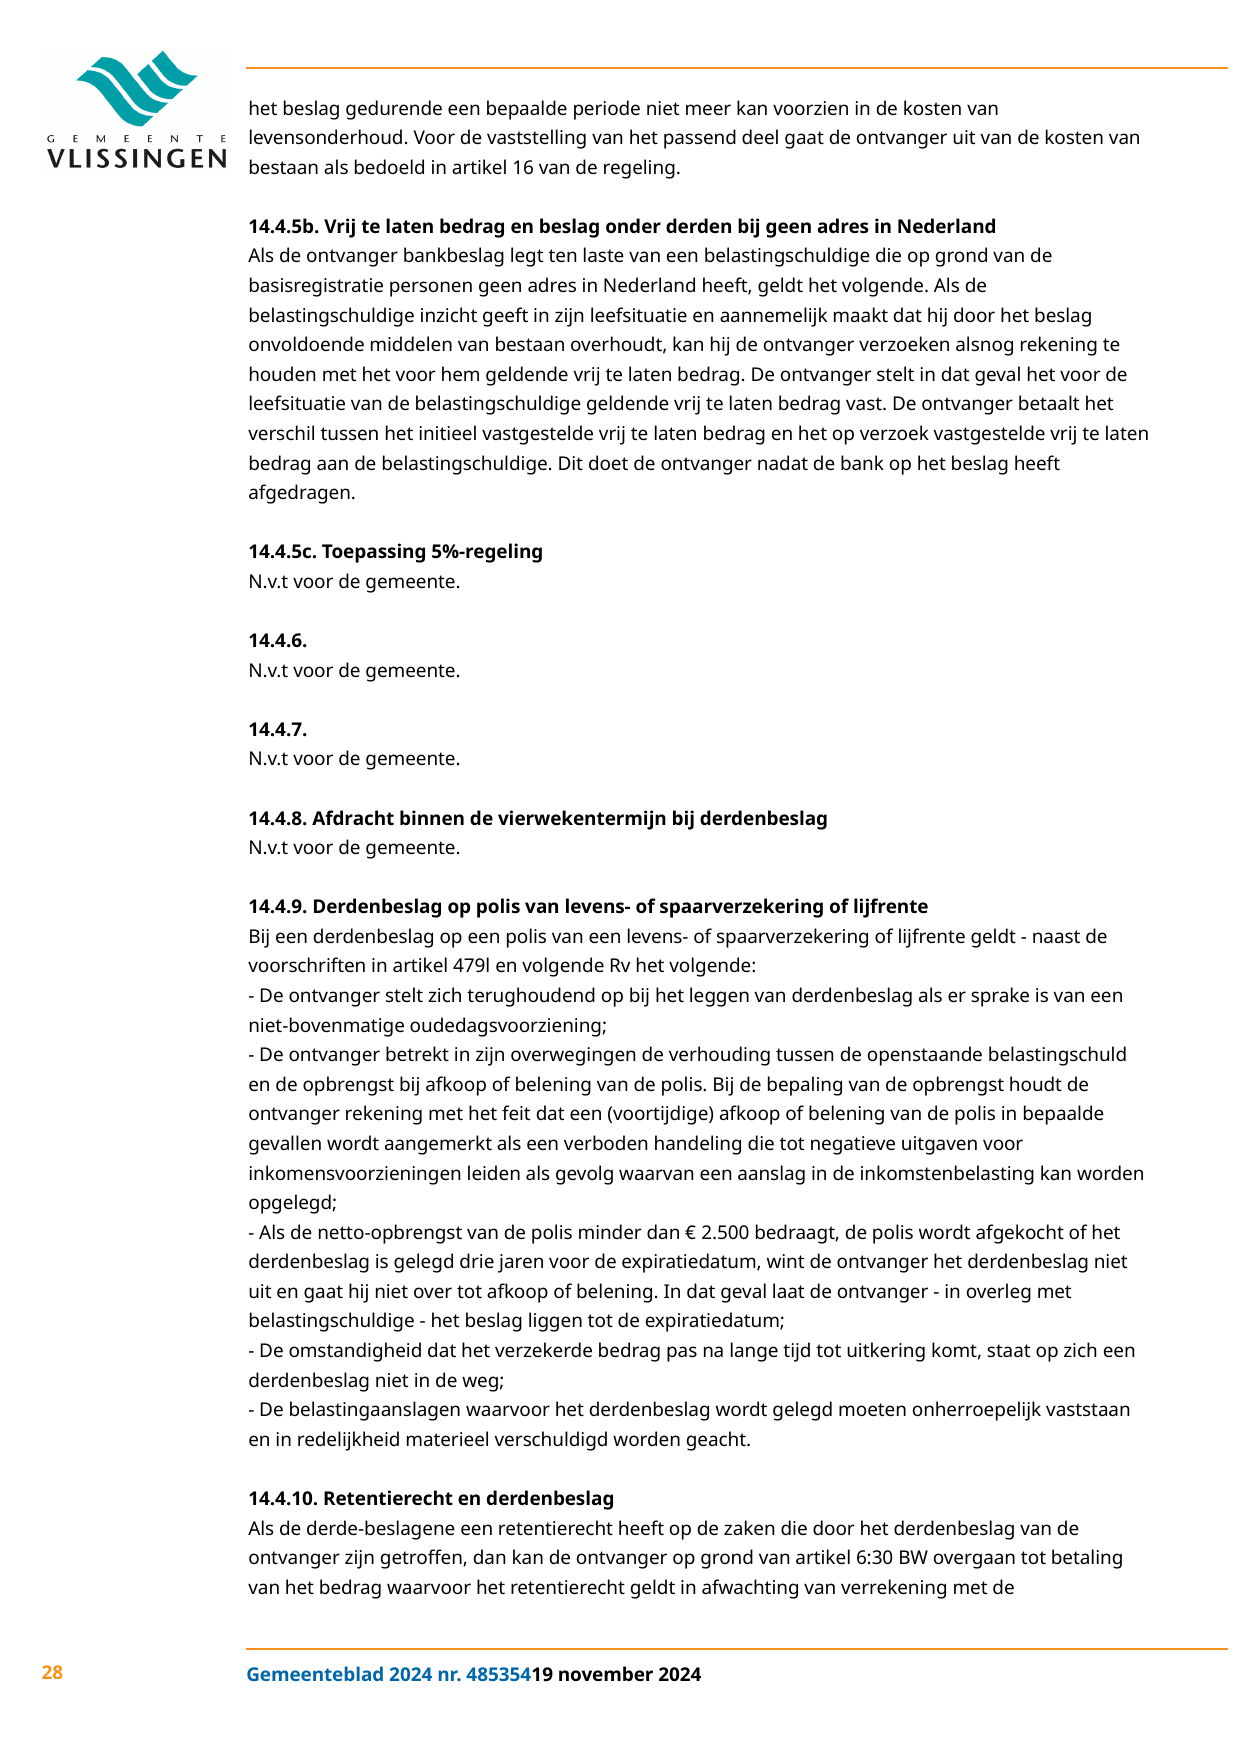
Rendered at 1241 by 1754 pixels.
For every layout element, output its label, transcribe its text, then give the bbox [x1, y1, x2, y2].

text - De omstandigheid dat het verzekerde bedrag pas na lange tijd tot uitkering komt, staat op zich een derdenbeslag niet in de weg; [248, 1337, 1152, 1393]
text N.v.t voor de gemeente. [248, 746, 1152, 771]
text 14.4.8. Afdracht binnen de vierwekentermijn bij derdenbeslag [248, 805, 1152, 831]
text - De belastingaanslagen waarvoor het derdenbeslag wordt gelegd moeten onherroepelijk vaststaan en in redelijkheid materieel verschuldigd worden geacht. [248, 1396, 1152, 1452]
text 14.4.7. [248, 716, 1152, 742]
text - Als de netto-opbrengst van de polis minder dan € 2.500 bedraagt, de polis wordt afgekocht of het derdenbeslag is gelegd drie jaren voor de expiratiedatum, wint de ontvanger het derdenbeslag niet uit en gaat hij niet over tot afkoop of belening. In dat geval laat de ontvanger - in overleg met belastingschuldige - het beslag liggen tot de expiratiedatum; [248, 1219, 1152, 1333]
text het beslag gedurende een bepaalde periode niet meer kan voorzien in de kosten van levensonderhoud. Voor de vaststelling van het passend deel gaat de ontvanger uit van de kosten van bestaan als bedoeld in artikel 16 van de regeling. [248, 95, 1152, 180]
text 14.4.5b. Vrij te laten bedrag en beslag onder derden bij geen adres in Nederland [248, 213, 1152, 239]
text N.v.t voor de gemeente. [248, 657, 1152, 683]
text 14.4.10. Retentierecht en derdenbeslag [248, 1485, 1152, 1511]
text N.v.t voor de gemeente. [248, 834, 1152, 860]
text 14.4.9. Derdenbeslag op polis van levens- of spaarverzekering of lijfrente [248, 893, 1152, 919]
text 14.4.5c. Toepassing 5%-regeling [248, 538, 1152, 564]
text - De ontvanger betrekt in zijn overwegingen de verhouding tussen de openstaande belastingschuld en de opbrengst bij afkoop of belening van de polis. Bij de bepaling van de opbrengst houdt de ontvanger rekening met het feit dat een (voortijdige) afkoop of belening van de polis in bepaalde gevallen wordt aangemerkt als een verboden handeling die tot negatieve uitgaven voor inkomensvoorzieningen leiden als gevolg waarvan een aanslag in de inkomstenbelasting kan worden opgelegd; [248, 1041, 1152, 1215]
text N.v.t voor de gemeente. [248, 568, 1152, 594]
text - De ontvanger stelt zich terughoudend op bij het leggen van derdenbeslag als er sprake is van een niet-bovenmatige oudedagsvoorziening; [248, 982, 1152, 1038]
text Als de derde-beslagene een retentierecht heeft op de zaken die door het derdenbeslag van de ontvanger zijn getroffen, dan kan de ontvanger op grond van artikel 6:30 BW overgaan tot betaling van het bedrag waarvoor het retentierecht geldt in afwachting van verrekening met de [248, 1515, 1152, 1600]
text Bij een derdenbeslag op een polis van een levens- of spaarverzekering of lijfrente geldt - naast de voorschriften in artikel 479l en volgende Rv het volgende: [248, 923, 1152, 978]
picture [41, 47, 231, 172]
text 14.4.6. [248, 627, 1152, 653]
text Als de ontvanger bankbeslag legt ten laste van een belastingschuldige die op grond van de basisregistratie personen geen adres in Nederland heeft, geldt het volgende. Als de belastingschuldige inzicht geeft in zijn leefsituatie en aannemelijk maakt dat hij door het beslag onvoldoende middelen van bestaan overhoudt, kan hij de ontvanger verzoeken alsnog rekening te houden met het voor hem geldende vrij te laten bedrag. De ontvanger stelt in dat geval het voor de leefsituatie van de belastingschuldige geldende vrij te laten bedrag vast. De ontvanger betaalt het verschil tussen het initieel vastgestelde vrij te laten bedrag en het op verzoek vastgestelde vrij te laten bedrag aan de belastingschuldige. Dit doet de ontvanger nadat de bank op het beslag heeft afgedragen. [248, 243, 1152, 505]
